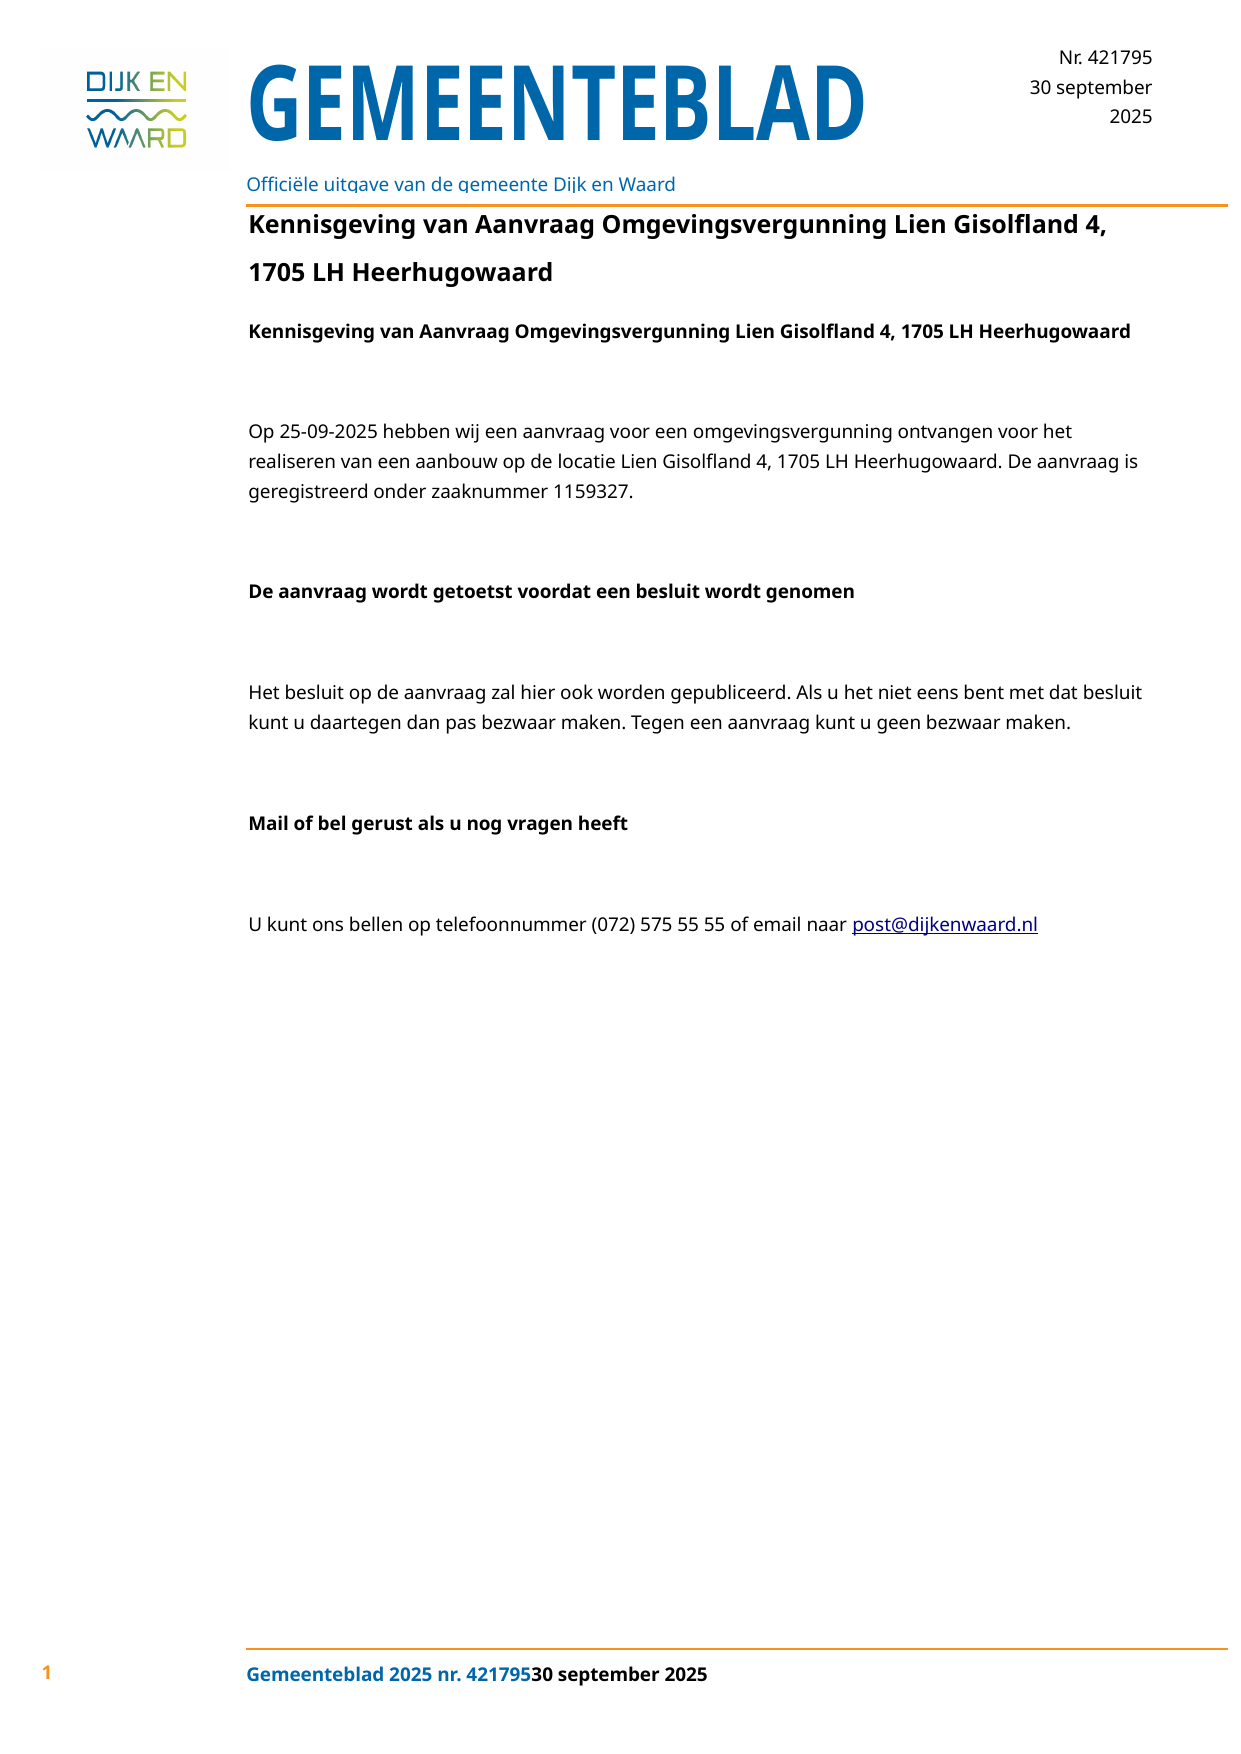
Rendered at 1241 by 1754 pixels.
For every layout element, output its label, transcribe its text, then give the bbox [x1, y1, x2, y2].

text U kunt ons bellen op telefoonnummer (072) 575 55 55 of email naar post@dijkenwaard.nl [248, 911, 1152, 937]
text Het besluit op de aanvraag zal hier ook worden gepubliceerd. Als u het niet eens bent met dat besluit kunt u daartegen dan pas bezwaar maken. Tegen een aanvraag kunt u geen bezwaar maken. [248, 679, 1152, 735]
text De aanvraag wordt getoetst voordat een besluit wordt genomen [248, 579, 1152, 604]
text Op 25-09-2025 hebben wij een aanvraag voor een omgevingsvergunning ontvangen voor het realiseren van een aanbouw op de locatie Lien Gisolfland 4, 1705 LH Heerhugowaard. De aanvraag is geregistreerd onder zaaknummer 1159327. [248, 419, 1152, 504]
text Kennisgeving van Aanvraag Omgevingsvergunning Lien Gisolfland 4, 1705 LH Heerhugowaard [248, 318, 1152, 344]
text Kennisgeving van Aanvraag Omgevingsvergunning Lien Gisolfland 4, 1705 LH Heerhugowaard [248, 207, 1152, 288]
picture [41, 47, 231, 172]
text Mail of bel gerust als u nog vragen heeft [248, 810, 1152, 836]
